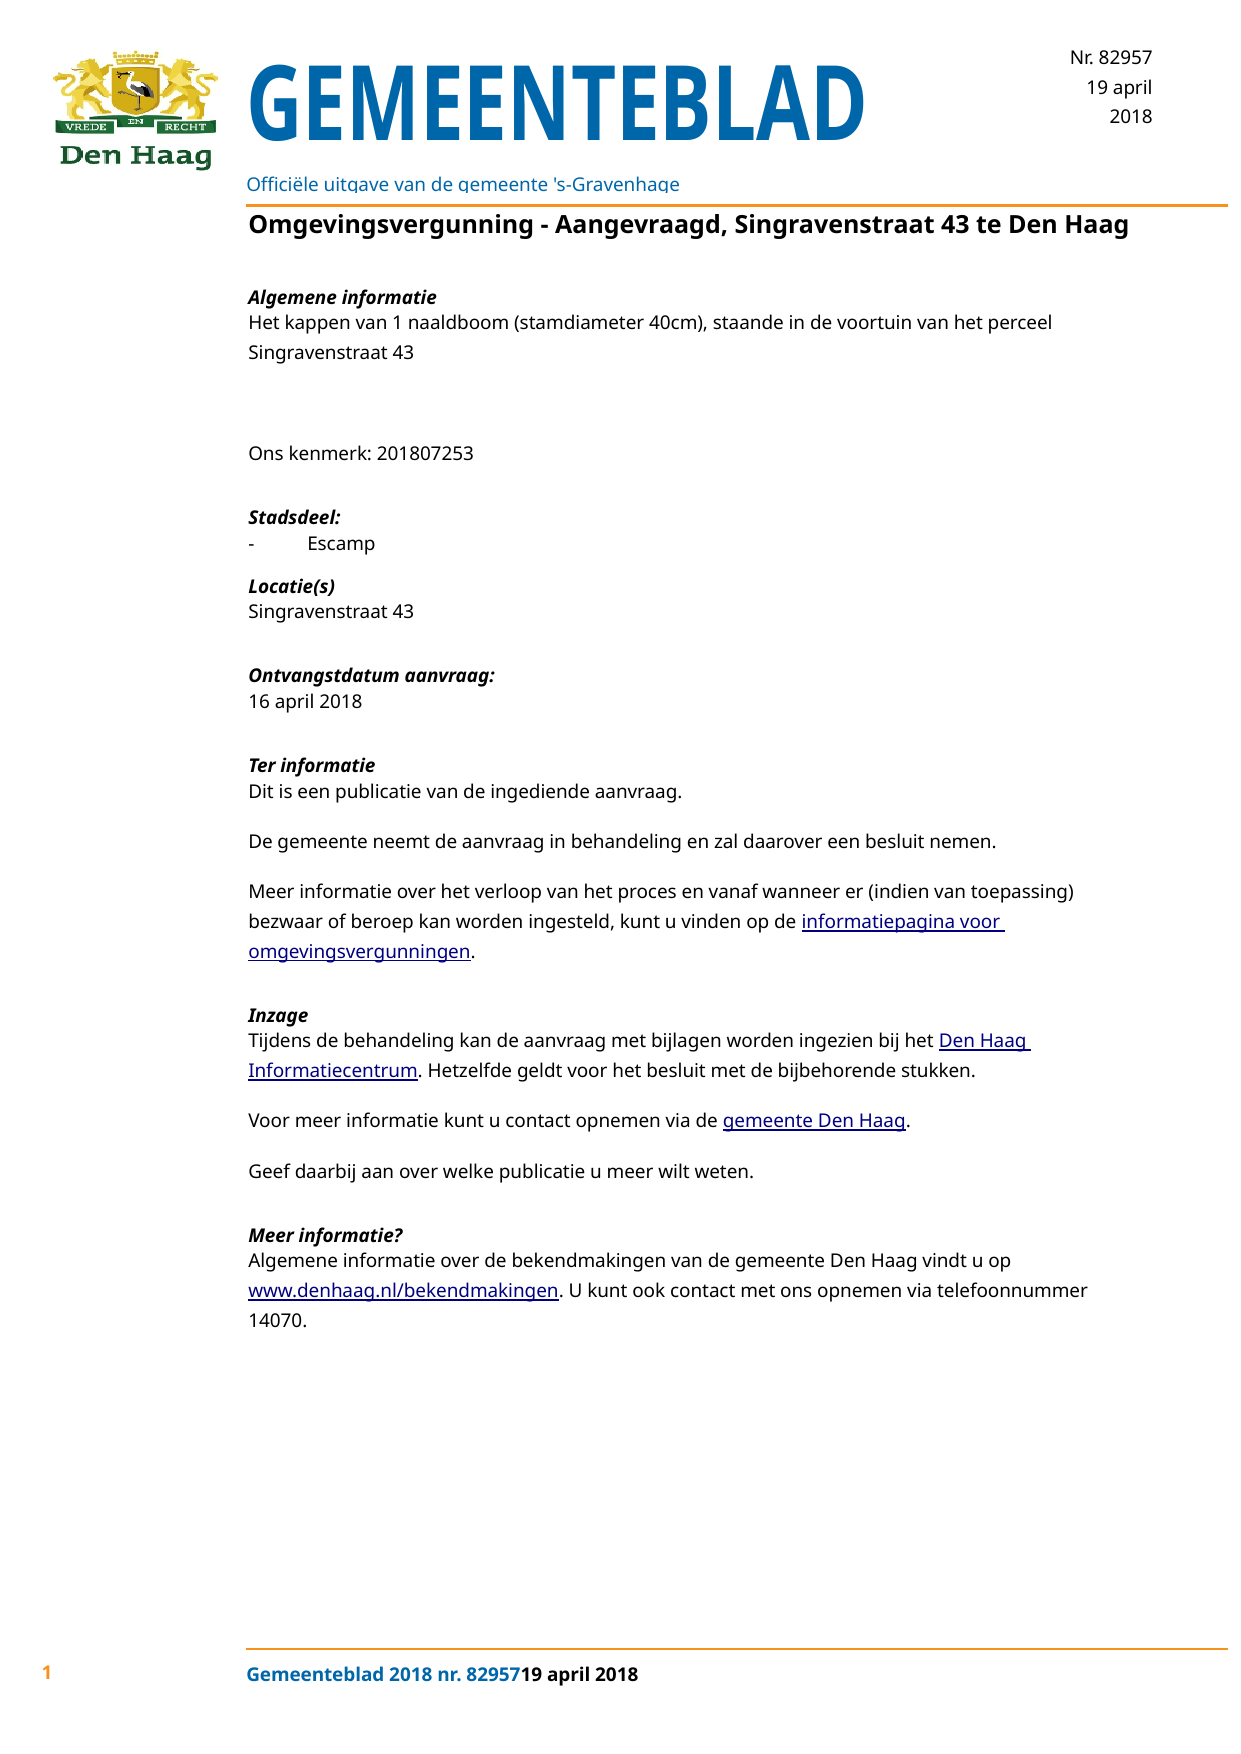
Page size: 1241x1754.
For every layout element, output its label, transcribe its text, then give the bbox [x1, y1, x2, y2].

list Escamp [248, 530, 1152, 555]
text Geef daarbij aan over welke publicatie u meer wilt weten. [248, 1158, 1152, 1184]
text Meer informatie? [248, 1222, 1152, 1248]
text Ons kenmerk: 201807253 [248, 440, 1152, 466]
text Omgevingsvergunning - Aangevraagd, Singravenstraat 43 te Den Haag [248, 207, 1152, 241]
text De gemeente neemt de aanvraag in behandeling en zal daarover een besluit nemen. [248, 828, 1152, 854]
text Dit is een publicatie van de ingediende aanvraag. [248, 778, 1152, 804]
text Ter informatie [248, 752, 1152, 778]
text Stadsdeel: [248, 504, 1152, 530]
text Inzage [248, 1002, 1152, 1028]
text Tijdens de behandeling kan de aanvraag met bijlagen worden ingezien bij het Den Haag Informatiecentrum. Hetzelfde geldt voor het besluit met de bijbehorende stukken. [248, 1028, 1152, 1083]
text Meer informatie over het verloop van het proces en vanaf wanneer er (indien van toepassing) bezwaar of beroep kan worden ingesteld, kunt u vinden op de informatiepagina voor omgevingsvergunningen. [248, 879, 1152, 964]
text Algemene informatie [248, 284, 1152, 309]
picture [41, 47, 231, 172]
text Voor meer informatie kunt u contact opnemen via de gemeente Den Haag. [248, 1108, 1152, 1133]
text Ontvangstdatum aanvraag: [248, 662, 1152, 688]
text Algemene informatie over de bekendmakingen van de gemeente Den Haag vindt u op www.denhaag.nl/bekendmakingen. U kunt ook contact met ons opnemen via telefoonnummer 14070. [248, 1248, 1152, 1333]
text Singravenstraat 43 [248, 598, 1152, 624]
text 16 april 2018 [248, 688, 1152, 714]
text Het kappen van 1 naaldboom (stamdiameter 40cm), staande in de voortuin van het perceel Singravenstraat 43 [248, 309, 1152, 365]
text Locatie(s) [248, 573, 1152, 598]
